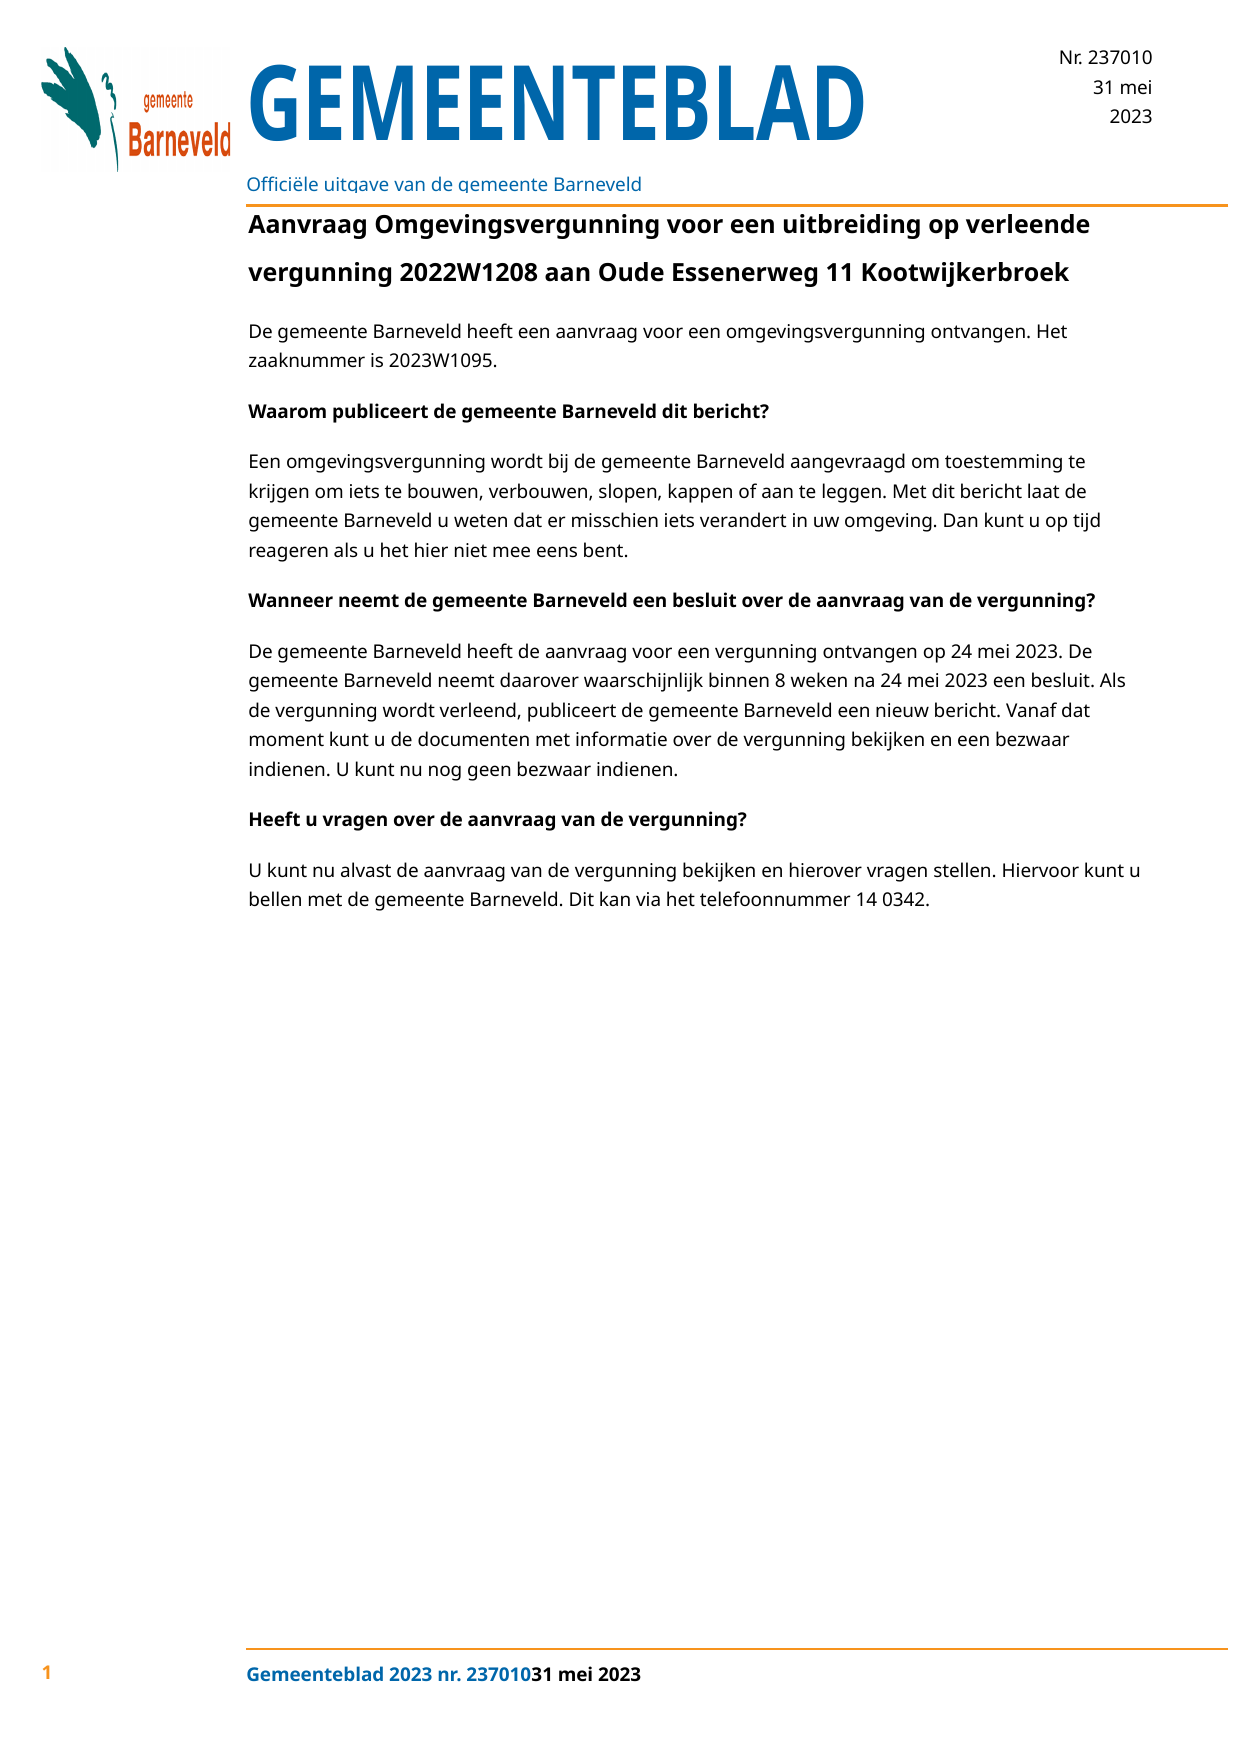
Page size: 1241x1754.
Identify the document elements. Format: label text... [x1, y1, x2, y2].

text Wanneer neemt de gemeente Barneveld een besluit over de aanvraag van de vergunning? [248, 587, 1152, 613]
text Waarom publiceert de gemeente Barneveld dit bericht? [248, 398, 1152, 424]
text Heeft u vragen over de aanvraag van de vergunning? [248, 807, 1152, 832]
text Een omgevingsvergunning wordt bij de gemeente Barneveld aangevraagd om toestemming te krijgen om iets te bouwen, verbouwen, slopen, kappen of aan te leggen. Met dit bericht laat de gemeente Barneveld u weten dat er misschien iets verandert in uw omgeving. Dan kunt u op tijd reageren als u het hier niet mee eens bent. [248, 448, 1152, 563]
text De gemeente Barneveld heeft de aanvraag voor een vergunning ontvangen op 24 mei 2023. De gemeente Barneveld neemt daarover waarschijnlijk binnen 8 weken na 24 mei 2023 een besluit. Als de vergunning wordt verleend, publiceert de gemeente Barneveld een nieuw bericht. Vanaf dat moment kunt u de documenten met informatie over de vergunning bekijken en een bezwaar indienen. U kunt nu nog geen bezwaar indienen. [248, 638, 1152, 782]
picture [41, 47, 231, 172]
text Aanvraag Omgevingsvergunning voor een uitbreiding op verleende vergunning 2022W1208 aan Oude Essenerweg 11 Kootwijkerbroek [248, 207, 1152, 288]
text U kunt nu alvast de aanvraag van de vergunning bekijken en hierover vragen stellen. Hiervoor kunt u bellen met de gemeente Barneveld. Dit kan via het telefoonnummer 14 0342. [248, 857, 1152, 912]
text De gemeente Barneveld heeft een aanvraag voor een omgevingsvergunning ontvangen. Het zaaknummer is 2023W1095. [248, 318, 1152, 373]
